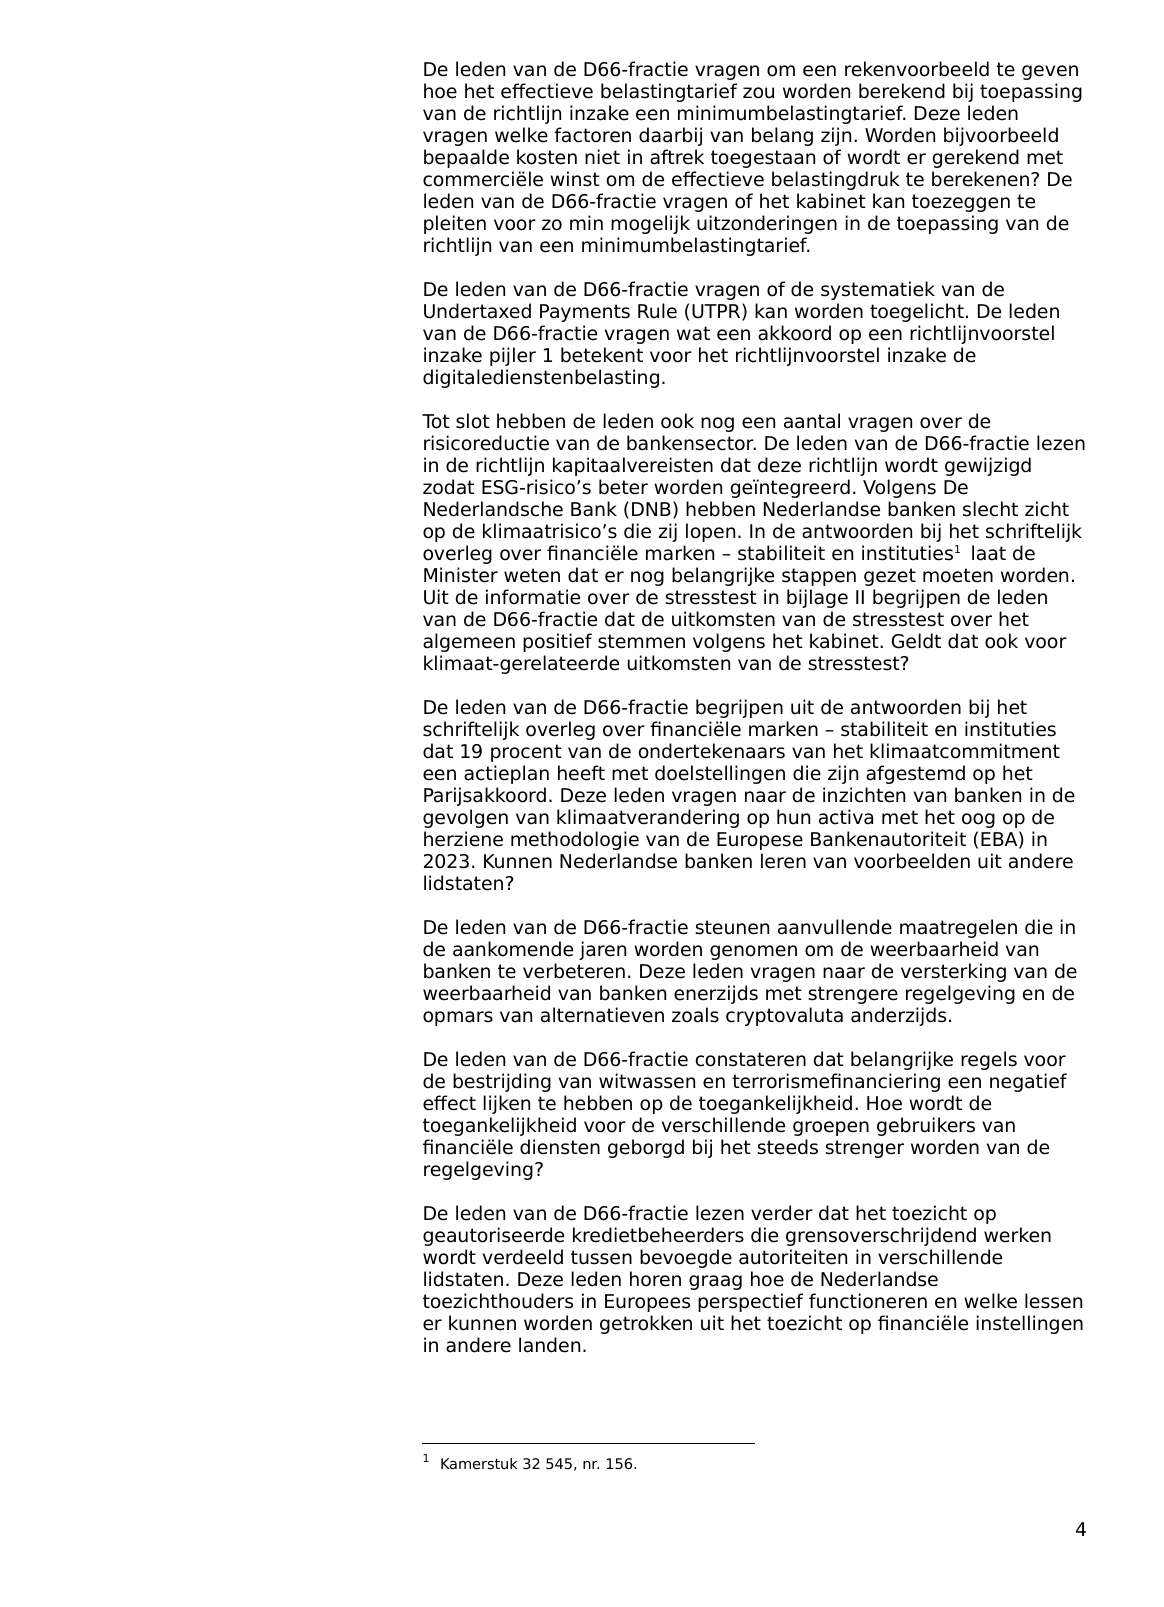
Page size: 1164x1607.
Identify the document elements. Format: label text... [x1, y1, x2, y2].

text Tot slot hebben de leden ook nog een aantal vragen over de risicoreductie van de bankensector. De leden van de D66-fractie lezen in de richtlijn kapitaalvereisten dat deze richtlijn wordt gewijzigd zodat ESG-risico’s beter worden geïntegreerd. Volgens De Nederlandsche Bank (DNB) hebben Nederlandse banken slecht zicht op de klimaatrisico’s die zij lopen. In de antwoorden bij het schriftelijk overleg over financiële marken – stabiliteit en instituties laat de Minister weten dat er nog belangrijke stappen gezet moeten worden. Uit de informatie over de stresstest in bijlage II begrijpen de leden van de D66-fractie dat de uitkomsten van de stresstest over het algemeen positief stemmen volgens het kabinet. Geldt dat ook voor klimaat-gerelateerde uitkomsten van de stresstest? [422, 411, 1087, 675]
text De leden van de D66-fractie vragen of de systematiek van de Undertaxed Payments Rule (UTPR) kan worden toegelicht. De leden van de D66-fractie vragen wat een akkoord op een richtlijnvoorstel inzake pijler 1 betekent voor het richtlijnvoorstel inzake de digitaledienstenbelasting. [422, 279, 1087, 389]
text De leden van de D66-fractie begrijpen uit de antwoorden bij het schriftelijk overleg over financiële marken – stabiliteit en instituties dat 19 procent van de ondertekenaars van het klimaatcommitment een actieplan heeft met doelstellingen die zijn afgestemd op het Parijsakkoord. Deze leden vragen naar de inzichten van banken in de gevolgen van klimaatverandering op hun activa met het oog op de herziene methodologie van de Europese Bankenautoriteit (EBA) in 2023. Kunnen Nederlandse banken leren van voorbeelden uit andere lidstaten? [422, 697, 1087, 895]
text De leden van de D66-fractie constateren dat belangrijke regels voor de bestrijding van witwassen en terrorismefinanciering een negatief effect lijken te hebben op de toegankelijkheid. Hoe wordt de toegankelijkheid voor de verschillende groepen gebruikers van financiële diensten geborgd bij het steeds strenger worden van de regelgeving? [422, 1049, 1087, 1181]
text De leden van de D66-fractie lezen verder dat het toezicht op geautoriseerde kredietbeheerders die grensoverschrijdend werken wordt verdeeld tussen bevoegde autoriteiten in verschillende lidstaten. Deze leden horen graag hoe de Nederlandse toezichthouders in Europees perspectief functioneren en welke lessen er kunnen worden getrokken uit het toezicht op financiële instellingen in andere landen. [422, 1203, 1087, 1357]
text De leden van de D66-fractie steunen aanvullende maatregelen die in de aankomende jaren worden genomen om de weerbaarheid van banken te verbeteren. Deze leden vragen naar de versterking van de weerbaarheid van banken enerzijds met strengere regelgeving en de opmars van alternatieven zoals cryptovaluta anderzijds. [422, 917, 1087, 1027]
text Kamerstuk 32 545, nr. 156. [422, 1452, 1087, 1474]
text De leden van de D66-fractie vragen om een rekenvoorbeeld te geven hoe het effectieve belastingtarief zou worden berekend bij toepassing van de richtlijn inzake een minimumbelastingtarief. Deze leden vragen welke factoren daarbij van belang zijn. Worden bijvoorbeeld bepaalde kosten niet in aftrek toegestaan of wordt er gerekend met commerciële winst om de effectieve belastingdruk te berekenen? De leden van de D66-fractie vragen of het kabinet kan toezeggen te pleiten voor zo min mogelijk uitzonderingen in de toepassing van de richtlijn van een minimumbelastingtarief. [422, 59, 1087, 257]
